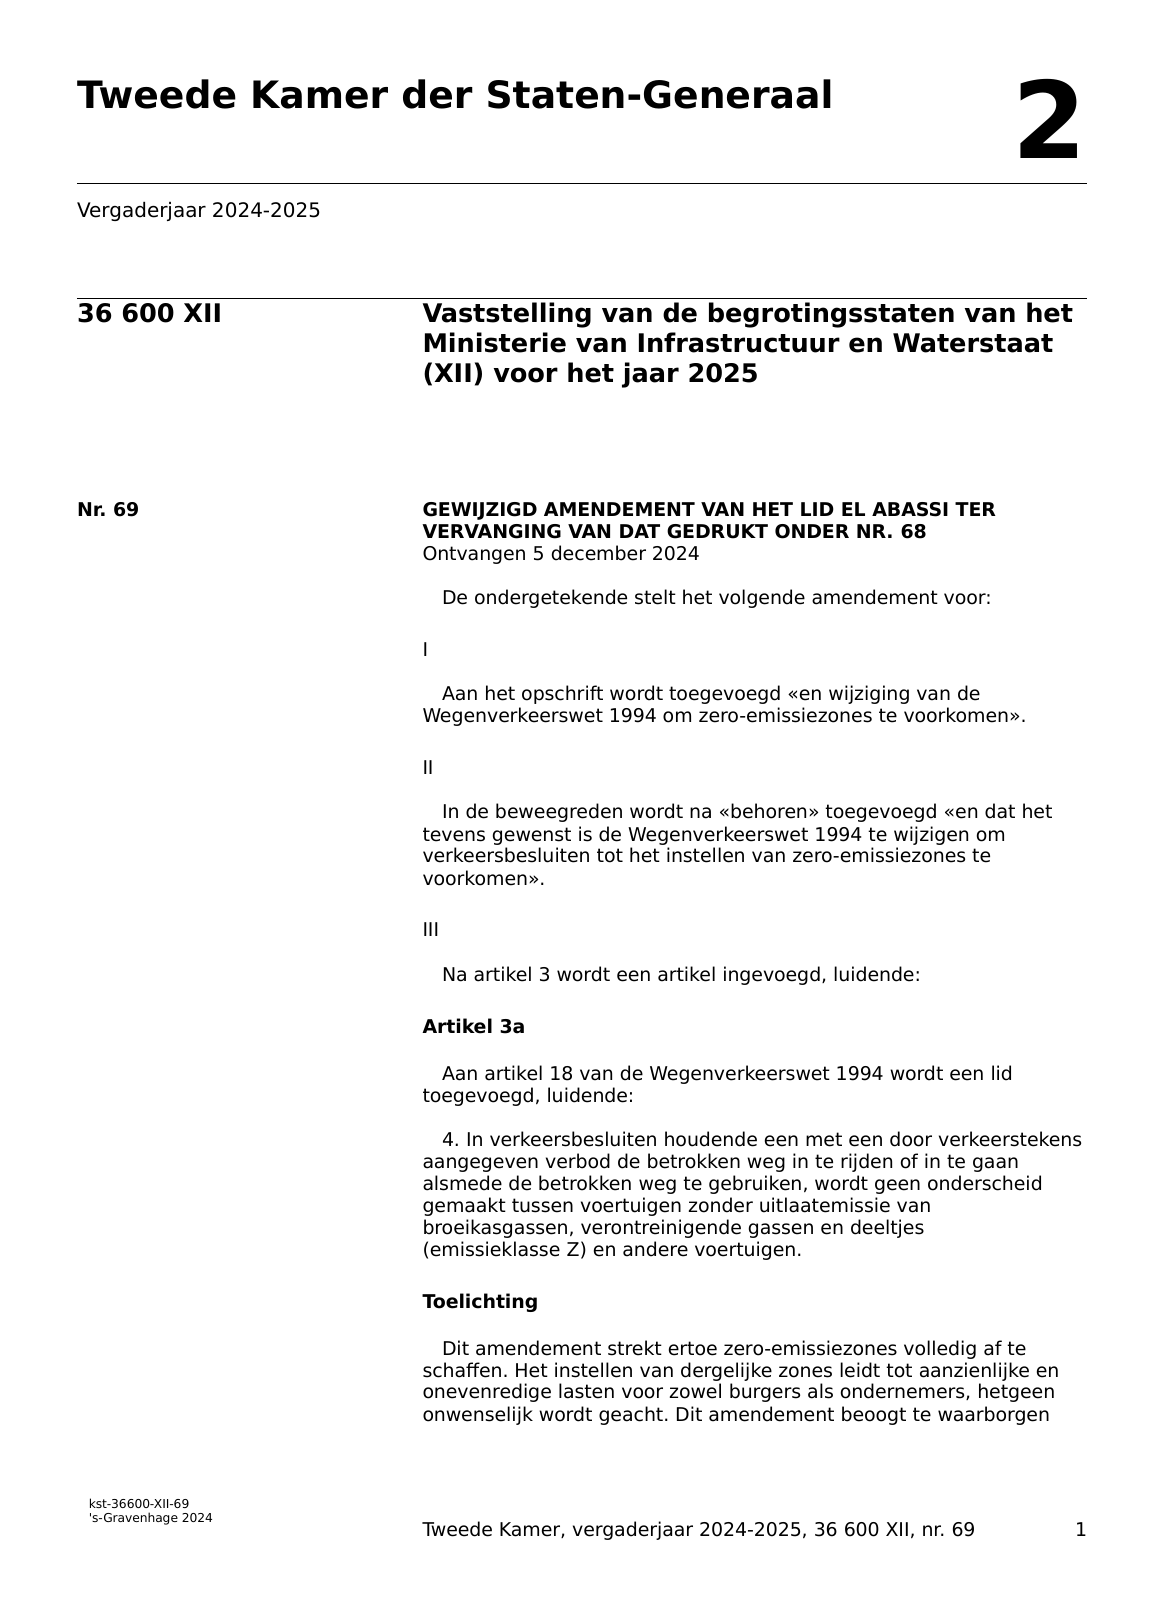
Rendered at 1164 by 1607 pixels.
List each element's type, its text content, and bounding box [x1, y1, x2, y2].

subtitle Toelichting [422, 1291, 1087, 1312]
text kst-36600-XII-69 [88, 1497, 323, 1511]
text Aan het opschrift wordt toegevoegd «en wijziging van de Wegenverkeerswet 1994 om zero-emissiezones te voorkomen». [422, 683, 1087, 727]
subtitle Nr. 69 GEWIJZIGD AMENDEMENT VAN HET LID EL ABASSI TER VERVANGING VAN DAT GEDRUKT ONDER NR. 68 [77, 499, 1087, 543]
subtitle 36 600 XII Vaststelling van de begrotingsstaten van het Ministerie van Infrastructuur en Waterstaat (XII) voor het jaar 2025 [77, 299, 1087, 388]
text 's-Gravenhage 2024 [88, 1511, 323, 1525]
text In de beweegreden wordt na «behoren» toegevoegd «en dat het tevens gewenst is de Wegenverkeerswet 1994 te wijzigen om verkeersbesluiten tot het instellen van zero-emissiezones te voorkomen». [422, 801, 1087, 889]
text 4. In verkeersbesluiten houdende een met een door verkeerstekens aangegeven verbod de betrokken weg in te rijden of in te gaan alsmede de betrokken weg te gebruiken, wordt geen onderscheid gemaakt tussen voertuigen zonder uitlaatemissie van broeikasgassen, verontreinigende gassen en deeltjes (emissieklasse Z) en andere voertuigen. [422, 1129, 1087, 1261]
table_cell Vergaderjaar 2024-2025 [77, 184, 1087, 298]
table_header 2 [886, 59, 1087, 183]
subtitle I [422, 639, 1087, 661]
text Ontvangen 5 december 2024 [422, 543, 1087, 565]
subtitle Artikel 3a [422, 1016, 1087, 1037]
text Dit amendement strekt ertoe zero-emissiezones volledig af te schaffen. Het instellen van dergelijke zones leidt tot aanzienlijke en onevenredige lasten voor zowel burgers als ondernemers, hetgeen onwenselijk wordt geacht. Dit amendement beoogt te waarborgen [422, 1337, 1087, 1425]
text De ondergetekende stelt het volgende amendement voor: [422, 587, 1087, 609]
text Na artikel 3 wordt een artikel ingevoegd, luidende: [422, 963, 1087, 986]
table_header Tweede Kamer der Staten-Generaal [77, 59, 886, 183]
text Aan artikel 18 van de Wegenverkeerswet 1994 wordt een lid toegevoegd, luidende: [422, 1062, 1087, 1106]
subtitle III [422, 919, 1087, 941]
subtitle II [422, 757, 1087, 779]
